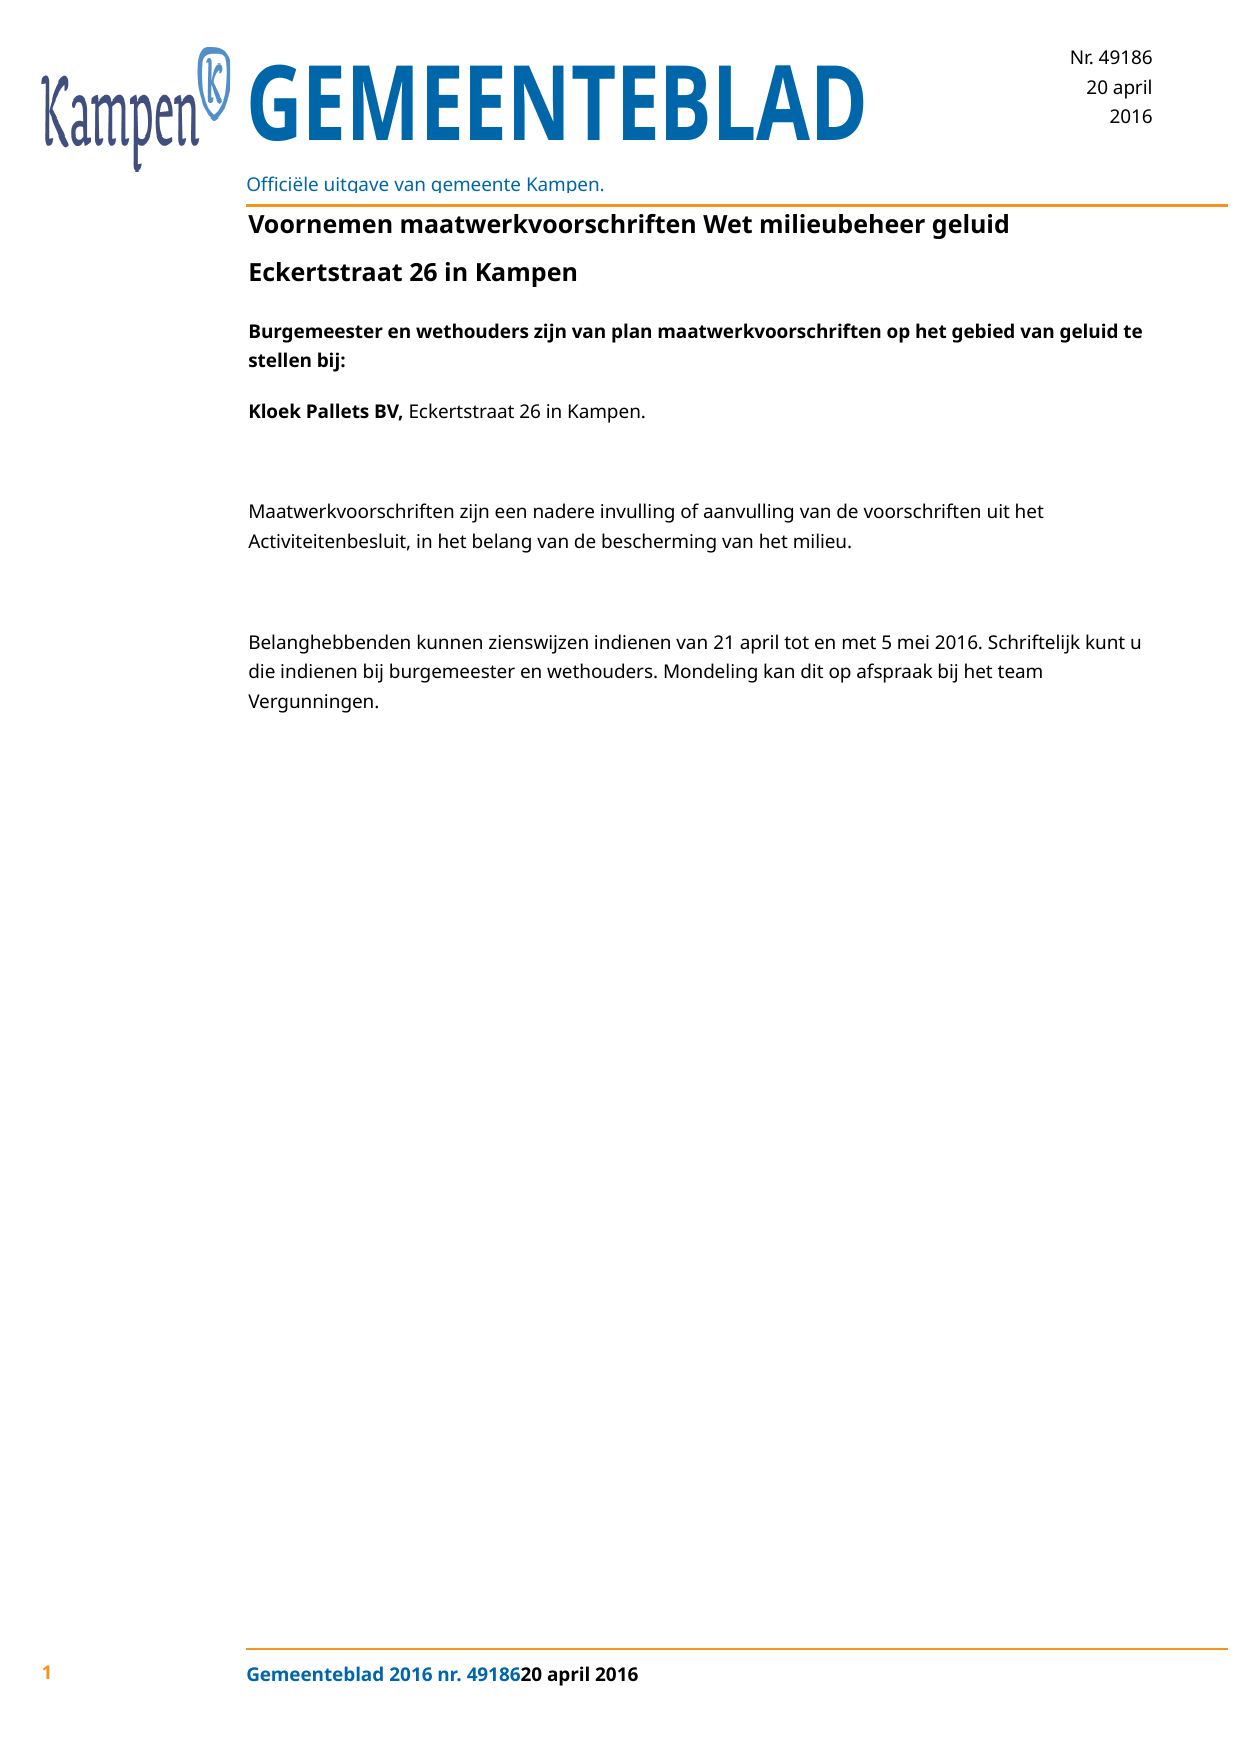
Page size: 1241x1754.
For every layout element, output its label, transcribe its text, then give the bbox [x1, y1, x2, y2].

picture [41, 47, 231, 172]
text Belanghebbenden kunnen zienswijzen indienen van 21 april tot en met 5 mei 2016. Schriftelijk kunt u die indienen bij burgemeester en wethouders. Mondeling kan dit op afspraak bij het team Vergunningen. [248, 629, 1152, 714]
text Maatwerkvoorschriften zijn een nadere invulling of aanvulling van de voorschriften uit het Activiteitenbesluit, in het belang van de bescherming van het milieu. [248, 499, 1152, 554]
text Burgemeester en wethouders zijn van plan maatwerkvoorschriften op het gebied van geluid te stellen bij: [248, 318, 1152, 373]
text Voornemen maatwerkvoorschriften Wet milieubeheer geluid Eckertstraat 26 in Kampen [248, 207, 1152, 288]
text Kloek Pallets BV, Eckertstraat 26 in Kampen. [248, 398, 1152, 424]
